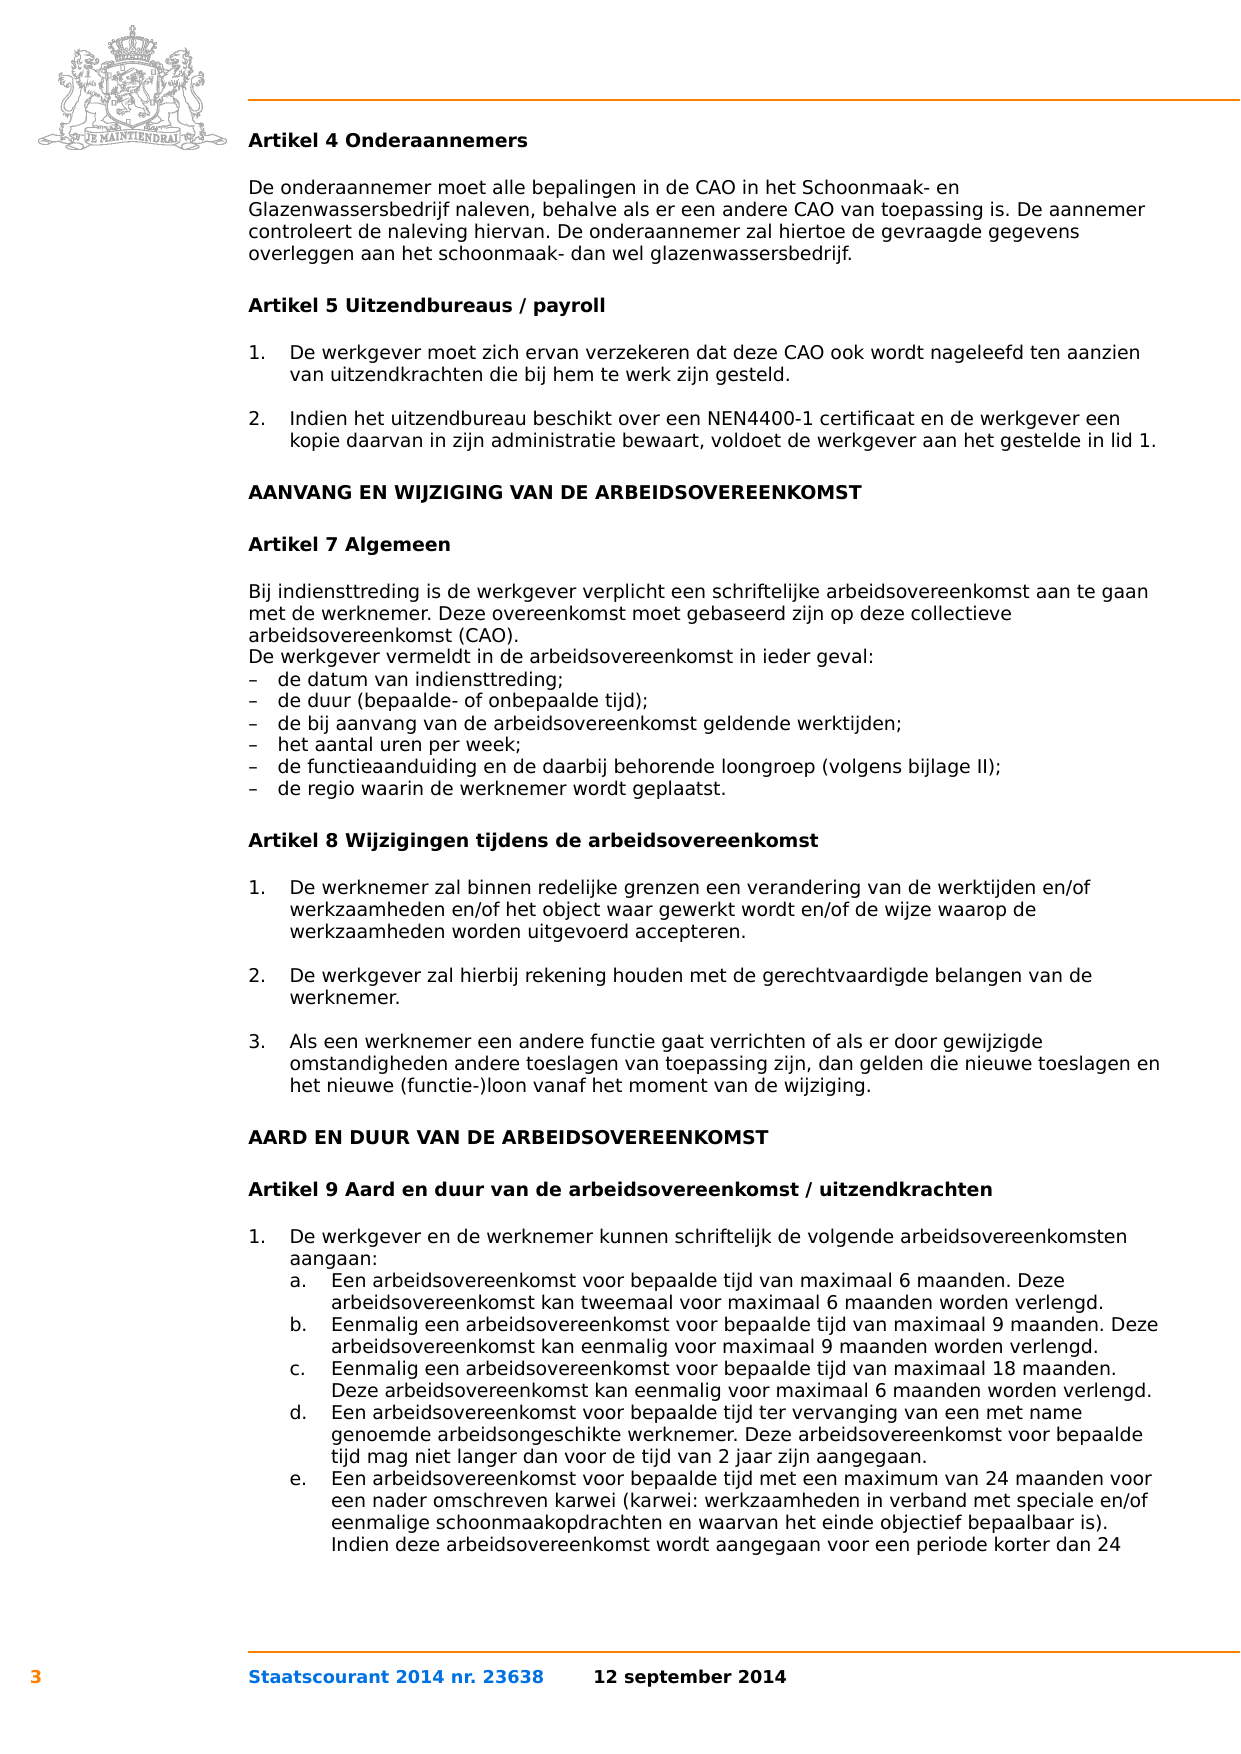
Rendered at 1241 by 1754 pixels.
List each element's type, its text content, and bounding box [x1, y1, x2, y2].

subtitle AANVANG EN WIJZIGING VAN DE ARBEIDSOVEREENKOMST [248, 482, 1163, 503]
text Bij indiensttreding is de werkgever verplicht een schriftelijke arbeidsovereenkomst aan te gaan met de werknemer. Deze overeenkomst moet gebaseerd zijn op deze collectieve arbeidsovereenkomst (CAO). [248, 581, 1163, 646]
text – de functieaanduiding en de daarbij behorende loongroep (volgens bijlage II); [248, 756, 1163, 778]
subtitle Artikel 7 Algemeen [248, 533, 1163, 556]
text – de datum van indiensttreding; [248, 668, 1163, 690]
text 1. De werkgever en de werknemer kunnen schriftelijk de volgende arbeidsovereenkomsten aangaan: [248, 1226, 1163, 1270]
subtitle AARD EN DUUR VAN DE ARBEIDSOVEREENKOMST [248, 1127, 1163, 1149]
subtitle Artikel 4 Onderaannemers [248, 130, 1163, 152]
text 2. Indien het uitzendbureau beschikt over een NEN4400-1 certificaat en de werkgever een kopie daarvan in zijn administratie bewaart, voldoet de werkgever aan het gestelde in lid 1. [248, 408, 1163, 452]
subtitle Artikel 9 Aard en duur van de arbeidsovereenkomst / uitzendkrachten [248, 1179, 1163, 1201]
text c. Eenmalig een arbeidsovereenkomst voor bepaalde tijd van maximaal 18 maanden. Deze arbeidsovereenkomst kan eenmalig voor maximaal 6 maanden worden verlengd. [289, 1358, 1163, 1402]
text De werkgever vermeldt in de arbeidsovereenkomst in ieder geval: [248, 646, 1163, 668]
text 1. De werkgever moet zich ervan verzekeren dat deze CAO ook wordt nageleefd ten aanzien van uitzendkrachten die bij hem te werk zijn gesteld. [248, 342, 1163, 386]
text – de bij aanvang van de arbeidsovereenkomst geldende werktijden; [248, 712, 1163, 734]
text De onderaannemer moet alle bepalingen in de CAO in het Schoonmaak- en Glazenwassersbedrijf naleven, behalve als er een andere CAO van toepassing is. De aannemer controleert de naleving hiervan. De onderaannemer zal hiertoe de gevraagde gegevens overleggen aan het schoonmaak- dan wel glazenwassersbedrijf. [248, 177, 1163, 265]
text a. Een arbeidsovereenkomst voor bepaalde tijd van maximaal 6 maanden. Deze arbeidsovereenkomst kan tweemaal voor maximaal 6 maanden worden verlengd. [289, 1270, 1163, 1314]
text 3. Als een werknemer een andere functie gaat verrichten of als er door gewijzigde omstandigheden andere toeslagen van toepassing zijn, dan gelden die nieuwe toeslagen en het nieuwe (functie-)loon vanaf het moment van de wijziging. [248, 1031, 1163, 1097]
subtitle Artikel 8 Wijzigingen tijdens de arbeidsovereenkomst [248, 830, 1163, 852]
text – de regio waarin de werknemer wordt geplaatst. [248, 778, 1163, 800]
text e. Een arbeidsovereenkomst voor bepaalde tijd met een maximum van 24 maanden voor een nader omschreven karwei (karwei: werkzaamheden in verband met speciale en/of eenmalige schoonmaakopdrachten en waarvan het einde objectief bepaalbaar is). Indien deze arbeidsovereenkomst wordt aangegaan voor een periode korter dan 24 [289, 1468, 1163, 1556]
text – het aantal uren per week; [248, 734, 1163, 756]
subtitle Artikel 5 Uitzendbureaus / payroll [248, 295, 1163, 317]
text 2. De werkgever zal hierbij rekening houden met de gerechtvaardigde belangen van de werknemer. [248, 965, 1163, 1009]
text b. Eenmalig een arbeidsovereenkomst voor bepaalde tijd van maximaal 9 maanden. Deze arbeidsovereenkomst kan eenmalig voor maximaal 9 maanden worden verlengd. [289, 1314, 1163, 1358]
text 1. De werknemer zal binnen redelijke grenzen een verandering van de werktijden en/of werkzaamheden en/of het object waar gewerkt wordt en/of de wijze waarop de werkzaamheden worden uitgevoerd accepteren. [248, 877, 1163, 943]
text – de duur (bepaalde- of onbepaalde tijd); [248, 690, 1163, 712]
text d. Een arbeidsovereenkomst voor bepaalde tijd ter vervanging van een met name genoemde arbeidsongeschikte werknemer. Deze arbeidsovereenkomst voor bepaalde tijd mag niet langer dan voor de tijd van 2 jaar zijn aangegaan. [289, 1402, 1163, 1468]
picture [38, 25, 227, 150]
